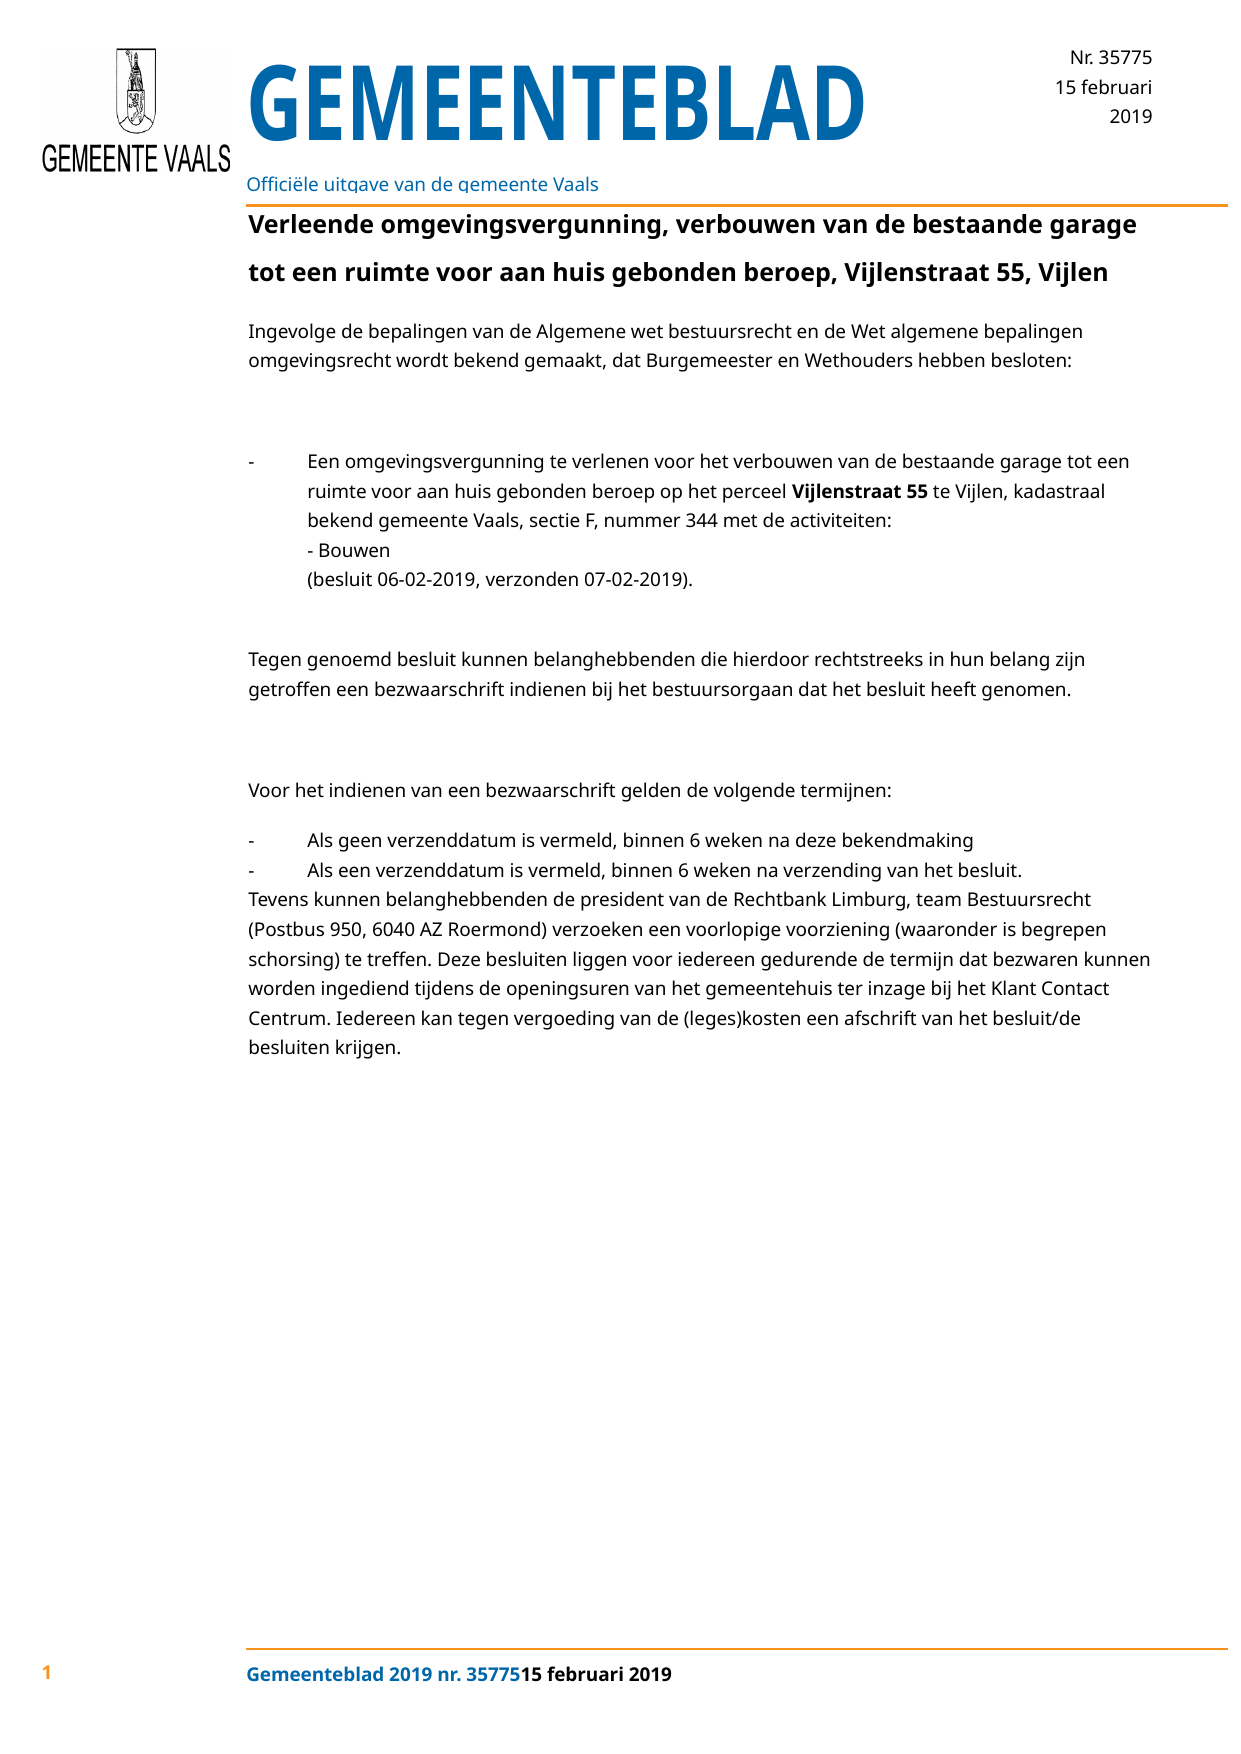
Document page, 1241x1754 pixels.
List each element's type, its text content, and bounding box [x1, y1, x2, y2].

text Voor het indienen van een bezwaarschrift gelden de volgende termijnen: [248, 777, 1152, 803]
list (besluit 06-02-2019, verzonden 07-02-2019). [248, 567, 1152, 592]
list Als een verzenddatum is vermeld, binnen 6 weken na verzending van het besluit. [248, 857, 1152, 883]
text Tegen genoemd besluit kunnen belanghebbenden die hierdoor rechtstreeks in hun belang zijn getroffen een bezwaarschrift indienen bij het bestuursorgaan dat het besluit heeft genomen. [248, 647, 1152, 702]
text Tevens kunnen belanghebbenden de president van de Rechtbank Limburg, team Bestuursrecht (Postbus 950, 6040 AZ Roermond) verzoeken een voorlopige voorziening (waaronder is begrepen schorsing) te treffen. Deze besluiten liggen voor iedereen gedurende de termijn dat bezwaren kunnen worden ingediend tijdens de openingsuren van het gemeentehuis ter inzage bij het Klant Contact Centrum. Iedereen kan tegen vergoeding van de (leges)kosten een afschrift van het besluit/de besluiten krijgen. [248, 887, 1152, 1060]
text Ingevolge de bepalingen van de Algemene wet bestuursrecht en de Wet algemene bepalingen omgevingsrecht wordt bekend gemaakt, dat Burgemeester en Wethouders hebben besloten: [248, 318, 1152, 373]
list Een omgevingsvergunning te verlenen voor het verbouwen van de bestaande garage tot een ruimte voor aan huis gebonden beroep op het perceel Vijlenstraat 55 te Vijlen, kadastraal bekend gemeente Vaals, sectie F, nummer 344 met de activiteiten: [248, 448, 1152, 533]
picture [41, 47, 231, 172]
list Als geen verzenddatum is vermeld, binnen 6 weken na deze bekendmaking [248, 827, 1152, 853]
list - Bouwen [248, 537, 1152, 563]
text Verleende omgevingsvergunning, verbouwen van de bestaande garage tot een ruimte voor aan huis gebonden beroep, Vijlenstraat 55, Vijlen [248, 207, 1152, 288]
